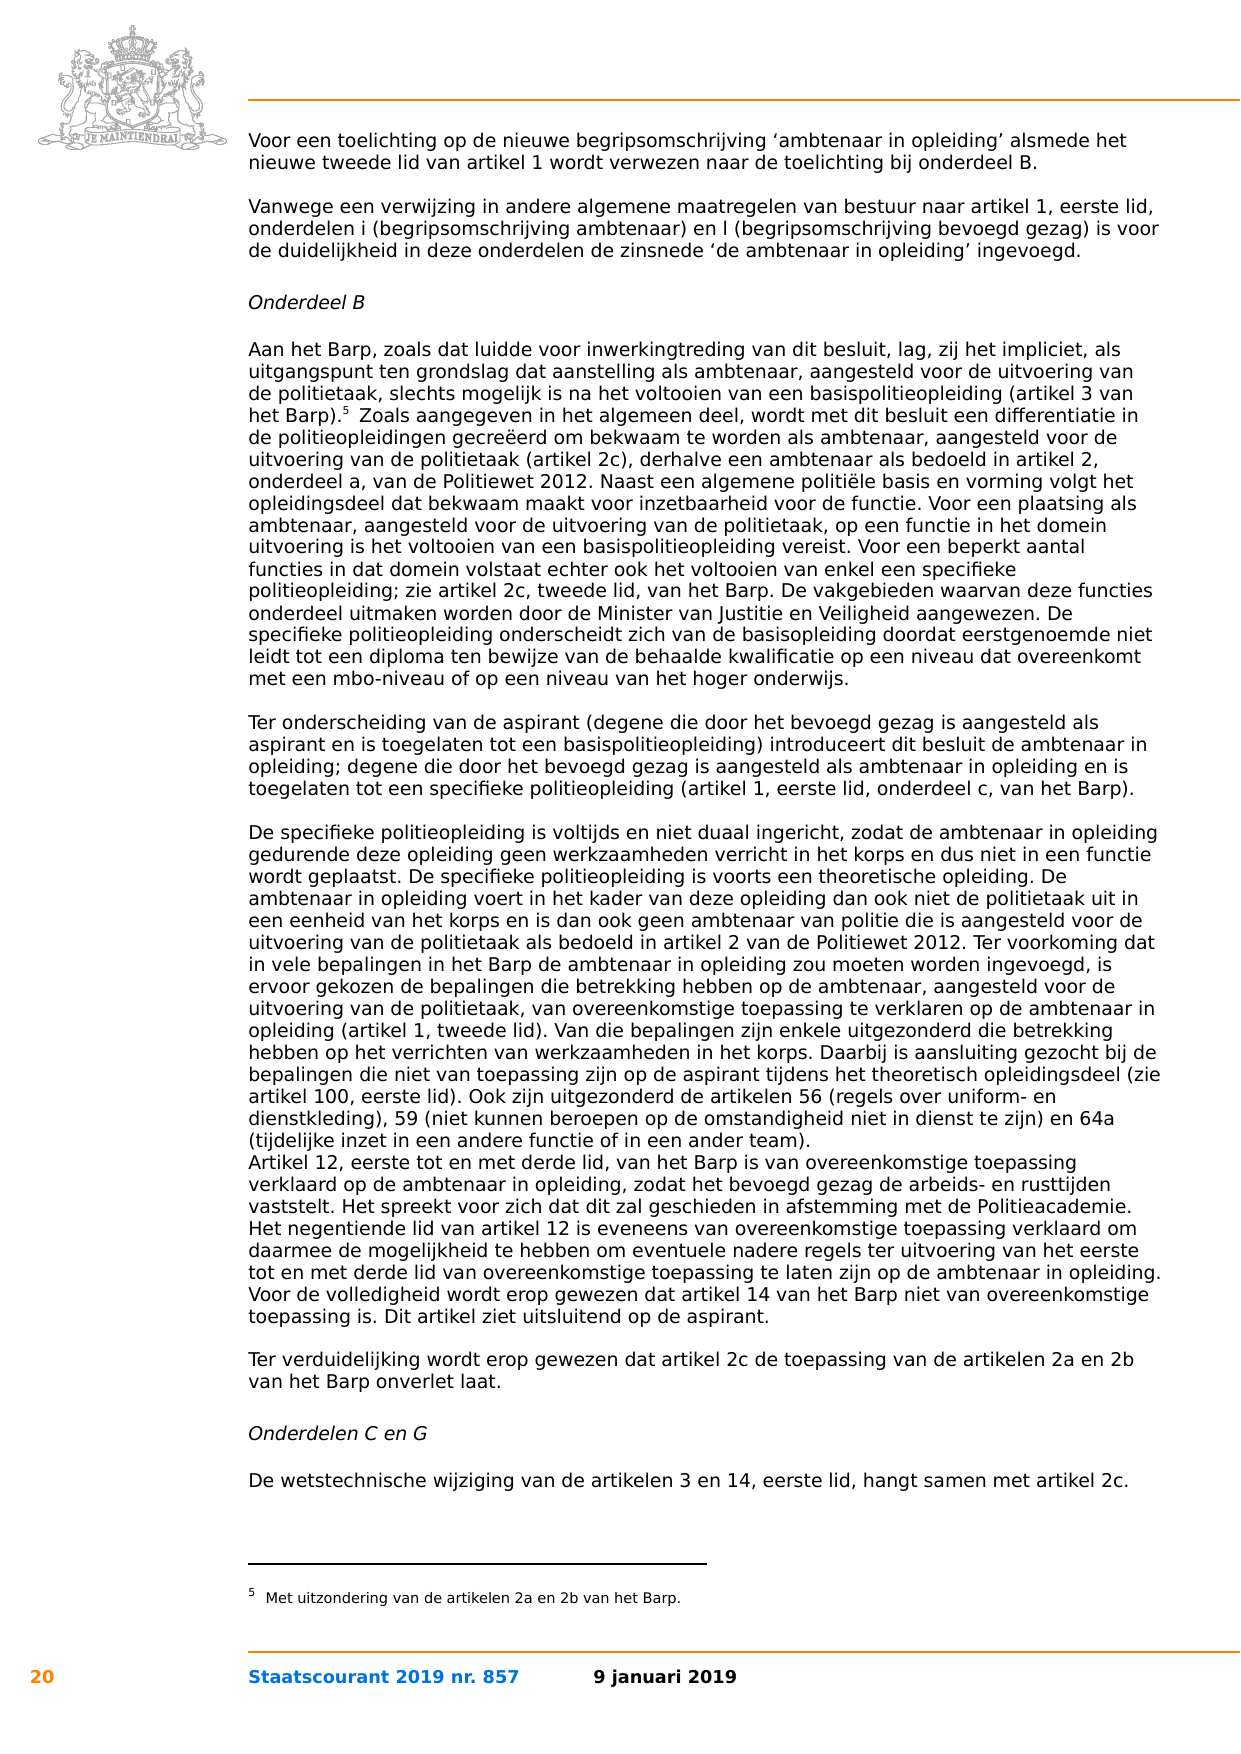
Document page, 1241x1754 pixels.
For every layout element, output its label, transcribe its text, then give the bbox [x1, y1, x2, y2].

text Aan het Barp, zoals dat luidde voor inwerkingtreding van dit besluit, lag, zij het impliciet, als uitgangspunt ten grondslag dat aanstelling als ambtenaar, aangesteld voor de uitvoering van de politietaak, slechts mogelijk is na het voltooien van een basispolitieopleiding (artikel 3 van het Barp). Zoals aangegeven in het algemeen deel, wordt met dit besluit een differentiatie in de politieopleidingen gecreëerd om bekwaam te worden als ambtenaar, aangesteld voor de uitvoering van de politietaak (artikel 2c), derhalve een ambtenaar als bedoeld in artikel 2, onderdeel a, van de Politiewet 2012. Naast een algemene politiële basis en vorming volgt het opleidingsdeel dat bekwaam maakt voor inzetbaarheid voor de functie. Voor een plaatsing als ambtenaar, aangesteld voor de uitvoering van de politietaak, op een functie in het domein uitvoering is het voltooien van een basispolitieopleiding vereist. Voor een beperkt aantal functies in dat domein volstaat echter ook het voltooien van enkel een specifieke politieopleiding; zie artikel 2c, tweede lid, van het Barp. De vakgebieden waarvan deze functies onderdeel uitmaken worden door de Minister van Justitie en Veiligheid aangewezen. De specifieke politieopleiding onderscheidt zich van de basisopleiding doordat eerstgenoemde niet leidt tot een diploma ten bewijze van de behaalde kwalificatie op een niveau dat overeenkomt met een mbo-niveau of op een niveau van het hoger onderwijs. [248, 339, 1163, 690]
subtitle Onderdeel B [248, 292, 1163, 314]
text De specifieke politieopleiding is voltijds en niet duaal ingericht, zodat de ambtenaar in opleiding gedurende deze opleiding geen werkzaamheden verricht in het korps en dus niet in een functie wordt geplaatst. De specifieke politieopleiding is voorts een theoretische opleiding. De ambtenaar in opleiding voert in het kader van deze opleiding dan ook niet de politietaak uit in een eenheid van het korps en is dan ook geen ambtenaar van politie die is aangesteld voor de uitvoering van de politietaak als bedoeld in artikel 2 van de Politiewet 2012. Ter voorkoming dat in vele bepalingen in het Barp de ambtenaar in opleiding zou moeten worden ingevoegd, is ervoor gekozen de bepalingen die betrekking hebben op de ambtenaar, aangesteld voor de uitvoering van de politietaak, van overeenkomstige toepassing te verklaren op de ambtenaar in opleiding (artikel 1, tweede lid). Van die bepalingen zijn enkele uitgezonderd die betrekking hebben op het verrichten van werkzaamheden in het korps. Daarbij is aansluiting gezocht bij de bepalingen die niet van toepassing zijn op de aspirant tijdens het theoretisch opleidingsdeel (zie artikel 100, eerste lid). Ook zijn uitgezonderd de artikelen 56 (regels over uniform- en dienstkleding), 59 (niet kunnen beroepen op de omstandigheid niet in dienst te zijn) en 64a (tijdelijke inzet in een andere functie of in een ander team). [248, 822, 1163, 1152]
text Voor een toelichting op de nieuwe begripsomschrijving ‘ambtenaar in opleiding’ alsmede het nieuwe tweede lid van artikel 1 wordt verwezen naar de toelichting bij onderdeel B. [248, 130, 1163, 174]
subtitle Onderdelen C en G [248, 1423, 1163, 1445]
text Artikel 12, eerste tot en met derde lid, van het Barp is van overeenkomstige toepassing verklaard op de ambtenaar in opleiding, zodat het bevoegd gezag de arbeids- en rusttijden vaststelt. Het spreekt voor zich dat dit zal geschieden in afstemming met de Politieacademie. Het negentiende lid van artikel 12 is eveneens van overeenkomstige toepassing verklaard om daarmee de mogelijkheid te hebben om eventuele nadere regels ter uitvoering van het eerste tot en met derde lid van overeenkomstige toepassing te laten zijn op de ambtenaar in opleiding. [248, 1152, 1163, 1283]
text Met uitzondering van de artikelen 2a en 2b van het Barp. [248, 1586, 1163, 1608]
text Ter verduidelijking wordt erop gewezen dat artikel 2c de toepassing van de artikelen 2a en 2b van het Barp onverlet laat. [248, 1349, 1163, 1393]
picture [38, 25, 227, 150]
text Voor de volledigheid wordt erop gewezen dat artikel 14 van het Barp niet van overeenkomstige toepassing is. Dit artikel ziet uitsluitend op de aspirant. [248, 1283, 1163, 1327]
text Vanwege een verwijzing in andere algemene maatregelen van bestuur naar artikel 1, eerste lid, onderdelen i (begripsomschrijving ambtenaar) en l (begripsomschrijving bevoegd gezag) is voor de duidelijkheid in deze onderdelen de zinsnede ‘de ambtenaar in opleiding’ ingevoegd. [248, 196, 1163, 262]
text Ter onderscheiding van de aspirant (degene die door het bevoegd gezag is aangesteld als aspirant en is toegelaten tot een basispolitieopleiding) introduceert dit besluit de ambtenaar in opleiding; degene die door het bevoegd gezag is aangesteld als ambtenaar in opleiding en is toegelaten tot een specifieke politieopleiding (artikel 1, eerste lid, onderdeel c, van het Barp). [248, 712, 1163, 800]
text De wetstechnische wijziging van de artikelen 3 en 14, eerste lid, hangt samen met artikel 2c. [248, 1470, 1163, 1492]
